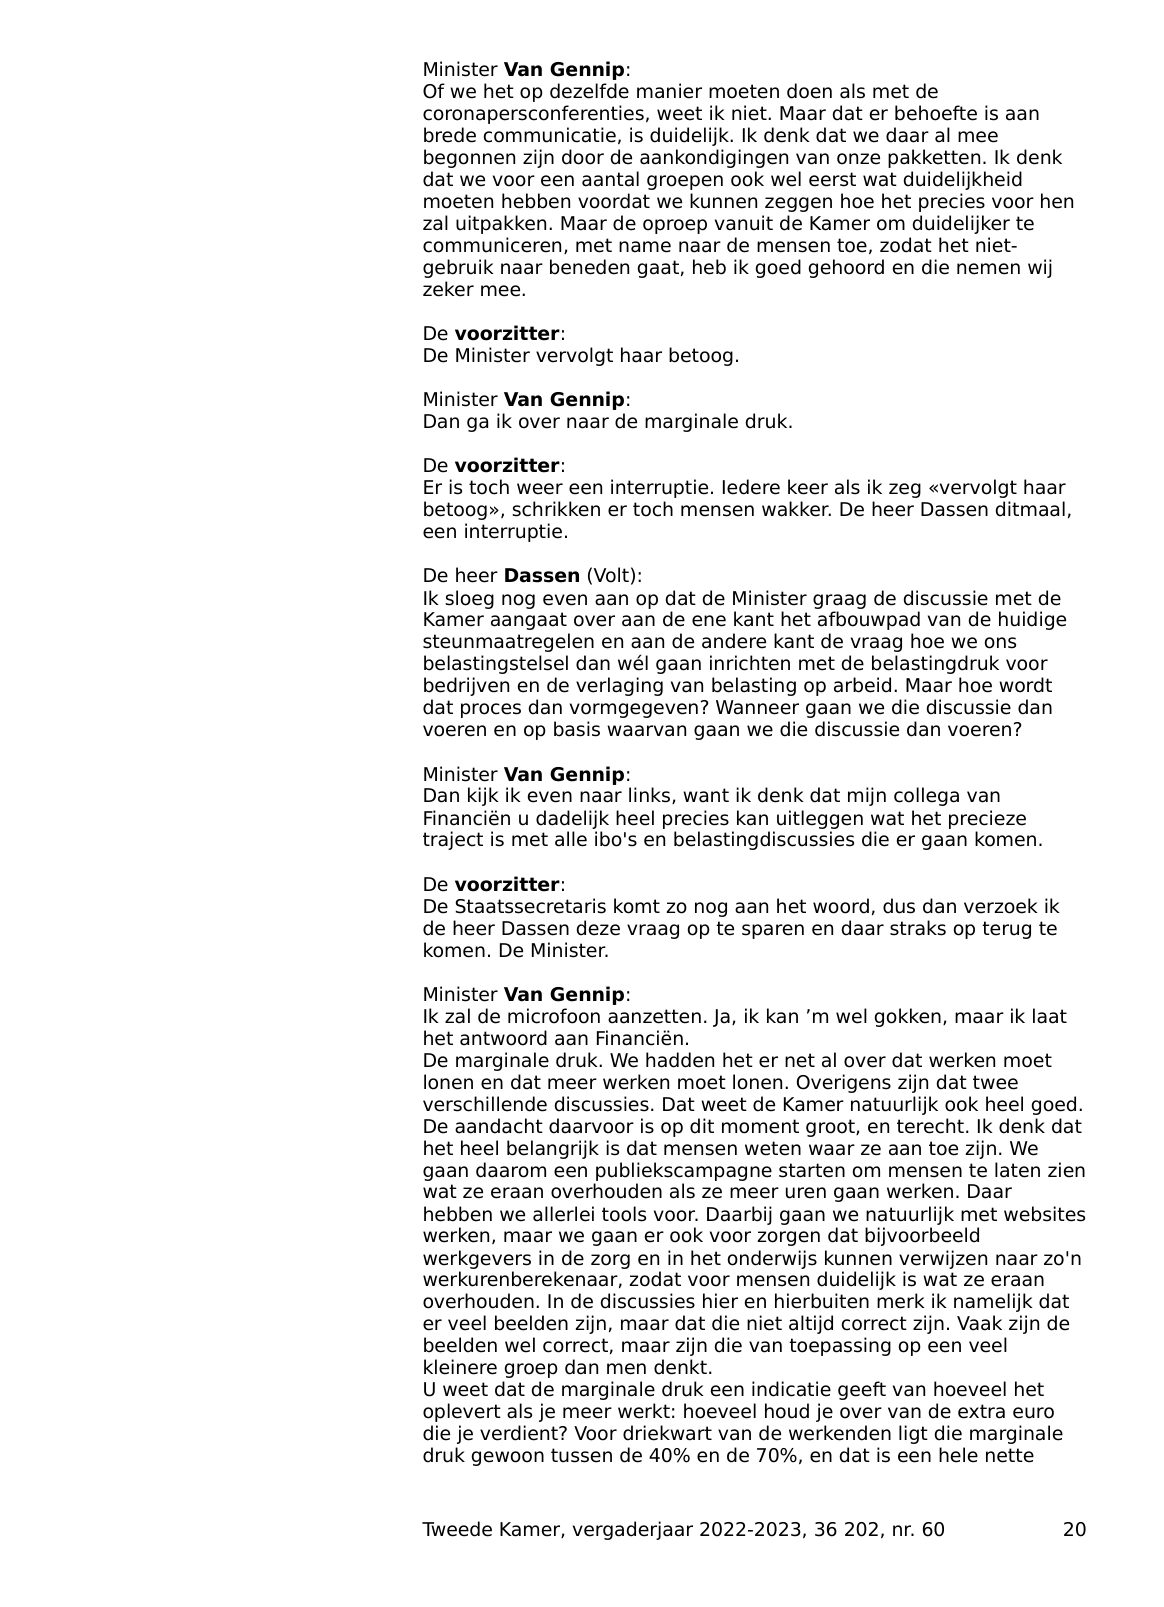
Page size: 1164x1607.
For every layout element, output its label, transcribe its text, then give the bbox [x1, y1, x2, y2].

text U weet dat de marginale druk een indicatie geeft van hoeveel het oplevert als je meer werkt: hoeveel houd je over van de extra euro die je verdient? Voor driekwart van de werkenden ligt die marginale druk gewoon tussen de 40% en de 70%, en dat is een hele nette [422, 1379, 1087, 1467]
text Minister Van Gennip: [422, 763, 1087, 785]
text Ik sloeg nog even aan op dat de Minister graag de discussie met de Kamer aangaat over aan de ene kant het afbouwpad van de huidige steunmaatregelen en aan de andere kant de vraag hoe we ons belastingstelsel dan wél gaan inrichten met de belastingdruk voor bedrijven en de verlaging van belasting op arbeid. Maar hoe wordt dat proces dan vormgegeven? Wanneer gaan we die discussie dan voeren en op basis waarvan gaan we die discussie dan voeren? [422, 587, 1087, 741]
text Dan kijk ik even naar links, want ik denk dat mijn collega van Financiën u dadelijk heel precies kan uitleggen wat het precieze traject is met alle ibo's en belastingdiscussies die er gaan komen. [422, 785, 1087, 851]
text Of we het op dezelfde manier moeten doen als met de coronapersconferenties, weet ik niet. Maar dat er behoefte is aan brede communicatie, is duidelijk. Ik denk dat we daar al mee begonnen zijn door de aankondigingen van onze pakketten. Ik denk dat we voor een aantal groepen ook wel eerst wat duidelijkheid moeten hebben voordat we kunnen zeggen hoe het precies voor hen zal uitpakken. Maar de oproep vanuit de Kamer om duidelijker te communiceren, met name naar de mensen toe, zodat het niet-gebruik naar beneden gaat, heb ik goed gehoord en die nemen wij zeker mee. [422, 81, 1087, 301]
text Dan ga ik over naar de marginale druk. [422, 411, 1087, 433]
text De voorzitter: [422, 455, 1087, 477]
text Minister Van Gennip: [422, 984, 1087, 1006]
text Minister Van Gennip: [422, 59, 1087, 81]
text De heer Dassen (Volt): [422, 565, 1087, 587]
text Minister Van Gennip: [422, 389, 1087, 411]
text De marginale druk. We hadden het er net al over dat werken moet lonen en dat meer werken moet lonen. Overigens zijn dat twee verschillende discussies. Dat weet de Kamer natuurlijk ook heel goed. De aandacht daarvoor is op dit moment groot, en terecht. Ik denk dat het heel belangrijk is dat mensen weten waar ze aan toe zijn. We gaan daarom een publiekscampagne starten om mensen te laten zien wat ze eraan overhouden als ze meer uren gaan werken. Daar hebben we allerlei tools voor. Daarbij gaan we natuurlijk met websites werken, maar we gaan er ook voor zorgen dat bijvoorbeeld werkgevers in de zorg en in het onderwijs kunnen verwijzen naar zo'n werkurenberekenaar, zodat voor mensen duidelijk is wat ze eraan overhouden. In de discussies hier en hierbuiten merk ik namelijk dat er veel beelden zijn, maar dat die niet altijd correct zijn. Vaak zijn de beelden wel correct, maar zijn die van toepassing op een veel kleinere groep dan men denkt. [422, 1049, 1087, 1379]
text De Minister vervolgt haar betoog. [422, 345, 1087, 367]
text De Staatssecretaris komt zo nog aan het woord, dus dan verzoek ik de heer Dassen deze vraag op te sparen en daar straks op terug te komen. De Minister. [422, 896, 1087, 961]
text De voorzitter: [422, 873, 1087, 896]
text De voorzitter: [422, 323, 1087, 345]
text Er is toch weer een interruptie. Iedere keer als ik zeg «vervolgt haar betoog», schrikken er toch mensen wakker. De heer Dassen ditmaal, een interruptie. [422, 477, 1087, 543]
text Ik zal de microfoon aanzetten. Ja, ik kan ’m wel gokken, maar ik laat het antwoord aan Financiën. [422, 1006, 1087, 1049]
